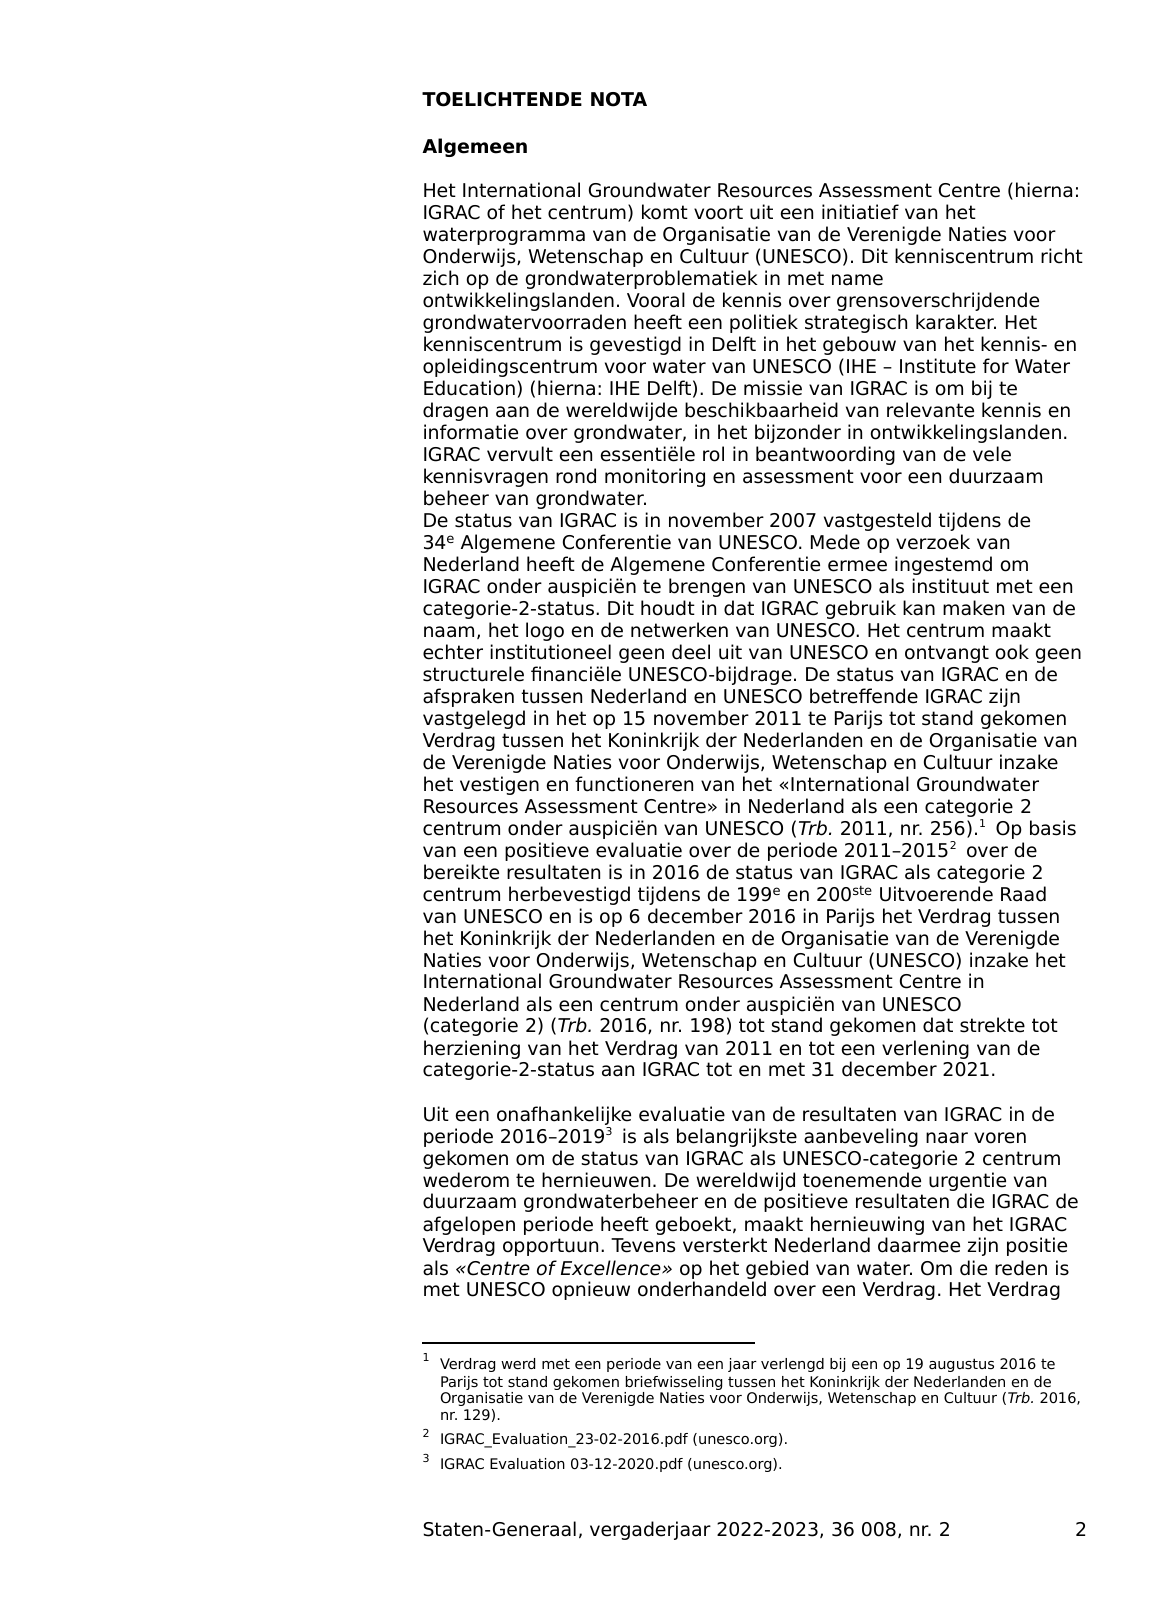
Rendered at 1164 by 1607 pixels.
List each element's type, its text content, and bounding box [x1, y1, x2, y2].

text IGRAC_Evaluation_23-02-2016.pdf (unesco.org). [422, 1427, 1087, 1449]
subtitle TOELICHTENDE NOTA [422, 89, 1087, 111]
text Uit een onafhankelijke evaluatie van de resultaten van IGRAC in de periode 2016–2019 is als belangrijkste aanbeveling naar voren gekomen om de status van IGRAC als UNESCO-categorie 2 centrum wederom te hernieuwen. De wereldwijd toenemende urgentie van duurzaam grondwaterbeheer en de positieve resultaten die IGRAC de afgelopen periode heeft geboekt, maakt hernieuwing van het IGRAC Verdrag opportuun. Tevens versterkt Nederland daarmee zijn positie als «Centre of Excellence» op het gebied van water. Om die reden is met UNESCO opnieuw onderhandeld over een Verdrag. Het Verdrag [422, 1103, 1087, 1301]
text IGRAC Evaluation 03-12-2020.pdf (unesco.org). [422, 1452, 1087, 1474]
text De status van IGRAC is in november 2007 vastgesteld tijdens de 34e Algemene Conferentie van UNESCO. Mede op verzoek van Nederland heeft de Algemene Conferentie ermee ingestemd om IGRAC onder auspiciën te brengen van UNESCO als instituut met een categorie-2-status. Dit houdt in dat IGRAC gebruik kan maken van de naam, het logo en de netwerken van UNESCO. Het centrum maakt echter institutioneel geen deel uit van UNESCO en ontvangt ook geen structurele financiële UNESCO-bijdrage. De status van IGRAC en de afspraken tussen Nederland en UNESCO betreffende IGRAC zijn vastgelegd in het op 15 november 2011 te Parijs tot stand gekomen Verdrag tussen het Koninkrijk der Nederlanden en de Organisatie van de Verenigde Naties voor Onderwijs, Wetenschap en Cultuur inzake het vestigen en functioneren van het «International Groundwater Resources Assessment Centre» in Nederland als een categorie 2 centrum onder auspiciën van UNESCO (Trb. 2011, nr. 256). Op basis van een positieve evaluatie over de periode 2011–2015 over de bereikte resultaten is in 2016 de status van IGRAC als categorie 2 centrum herbevestigd tijdens de 199e en 200ste Uitvoerende Raad van UNESCO en is op 6 december 2016 in Parijs het Verdrag tussen het Koninkrijk der Nederlanden en de Organisatie van de Verenigde Naties voor Onderwijs, Wetenschap en Cultuur (UNESCO) inzake het International Groundwater Resources Assessment Centre in Nederland als een centrum onder auspiciën van UNESCO (categorie 2) (Trb. 2016, nr. 198) tot stand gekomen dat strekte tot herziening van het Verdrag van 2011 en tot een verlening van de categorie-2-status aan IGRAC tot en met 31 december 2021. [422, 510, 1087, 1081]
text Het International Groundwater Resources Assessment Centre (hierna: IGRAC of het centrum) komt voort uit een initiatief van het waterprogramma van de Organisatie van de Verenigde Naties voor Onderwijs, Wetenschap en Cultuur (UNESCO). Dit kenniscentrum richt zich op de grondwaterproblematiek in met name ontwikkelingslanden. Vooral de kennis over grensoverschrijdende grondwatervoorraden heeft een politiek strategisch karakter. Het kenniscentrum is gevestigd in Delft in het gebouw van het kennis- en opleidingscentrum voor water van UNESCO (IHE – Institute for Water Education) (hierna: IHE Delft). De missie van IGRAC is om bij te dragen aan de wereldwijde beschikbaarheid van relevante kennis en informatie over grondwater, in het bijzonder in ontwikkelingslanden. IGRAC vervult een essentiële rol in beantwoording van de vele kennisvragen rond monitoring en assessment voor een duurzaam beheer van grondwater. [422, 180, 1087, 510]
subtitle Algemeen [422, 136, 1087, 158]
text Verdrag werd met een periode van een jaar verlengd bij een op 19 augustus 2016 te Parijs tot stand gekomen briefwisseling tussen het Koninkrijk der Nederlanden en de Organisatie van de Verenigde Naties voor Onderwijs, Wetenschap en Cultuur (Trb. 2016, nr. 129). [422, 1352, 1087, 1424]
